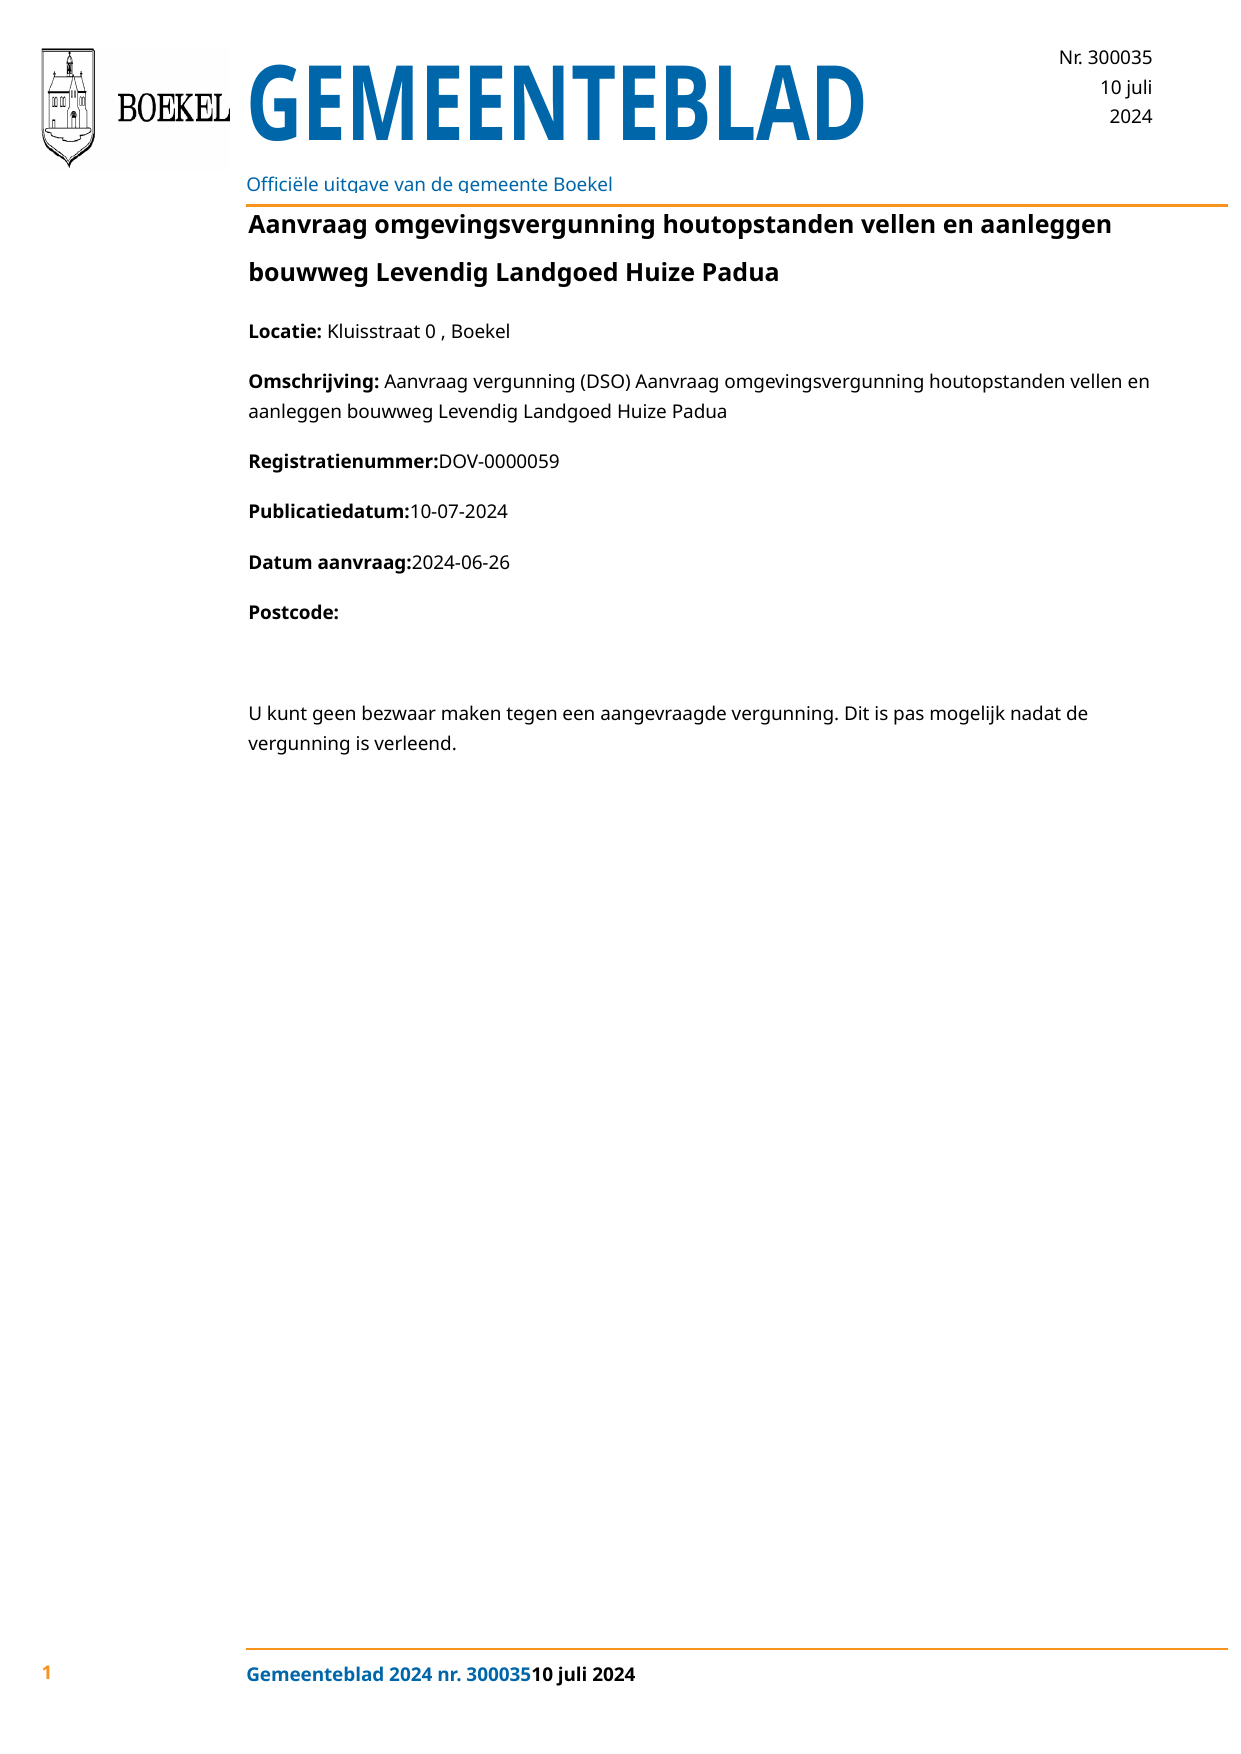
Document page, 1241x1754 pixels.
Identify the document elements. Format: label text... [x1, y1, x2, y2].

text Datum aanvraag:2024-06-26 [248, 549, 1152, 575]
picture [41, 47, 231, 172]
text U kunt geen bezwaar maken tegen een aangevraagde vergunning. Dit is pas mogelijk nadat de vergunning is verleend. [248, 700, 1152, 756]
text Registratienummer:DOV-0000059 [248, 448, 1152, 474]
text Publicatiedatum:10-07-2024 [248, 499, 1152, 524]
text Postcode: [248, 599, 1152, 625]
text Omschrijving: Aanvraag vergunning (DSO) Aanvraag omgevingsvergunning houtopstanden vellen en aanleggen bouwweg Levendig Landgoed Huize Padua [248, 368, 1152, 424]
text Aanvraag omgevingsvergunning houtopstanden vellen en aanleggen bouwweg Levendig Landgoed Huize Padua [248, 207, 1152, 288]
text Locatie: Kluisstraat 0 , Boekel [248, 318, 1152, 344]
